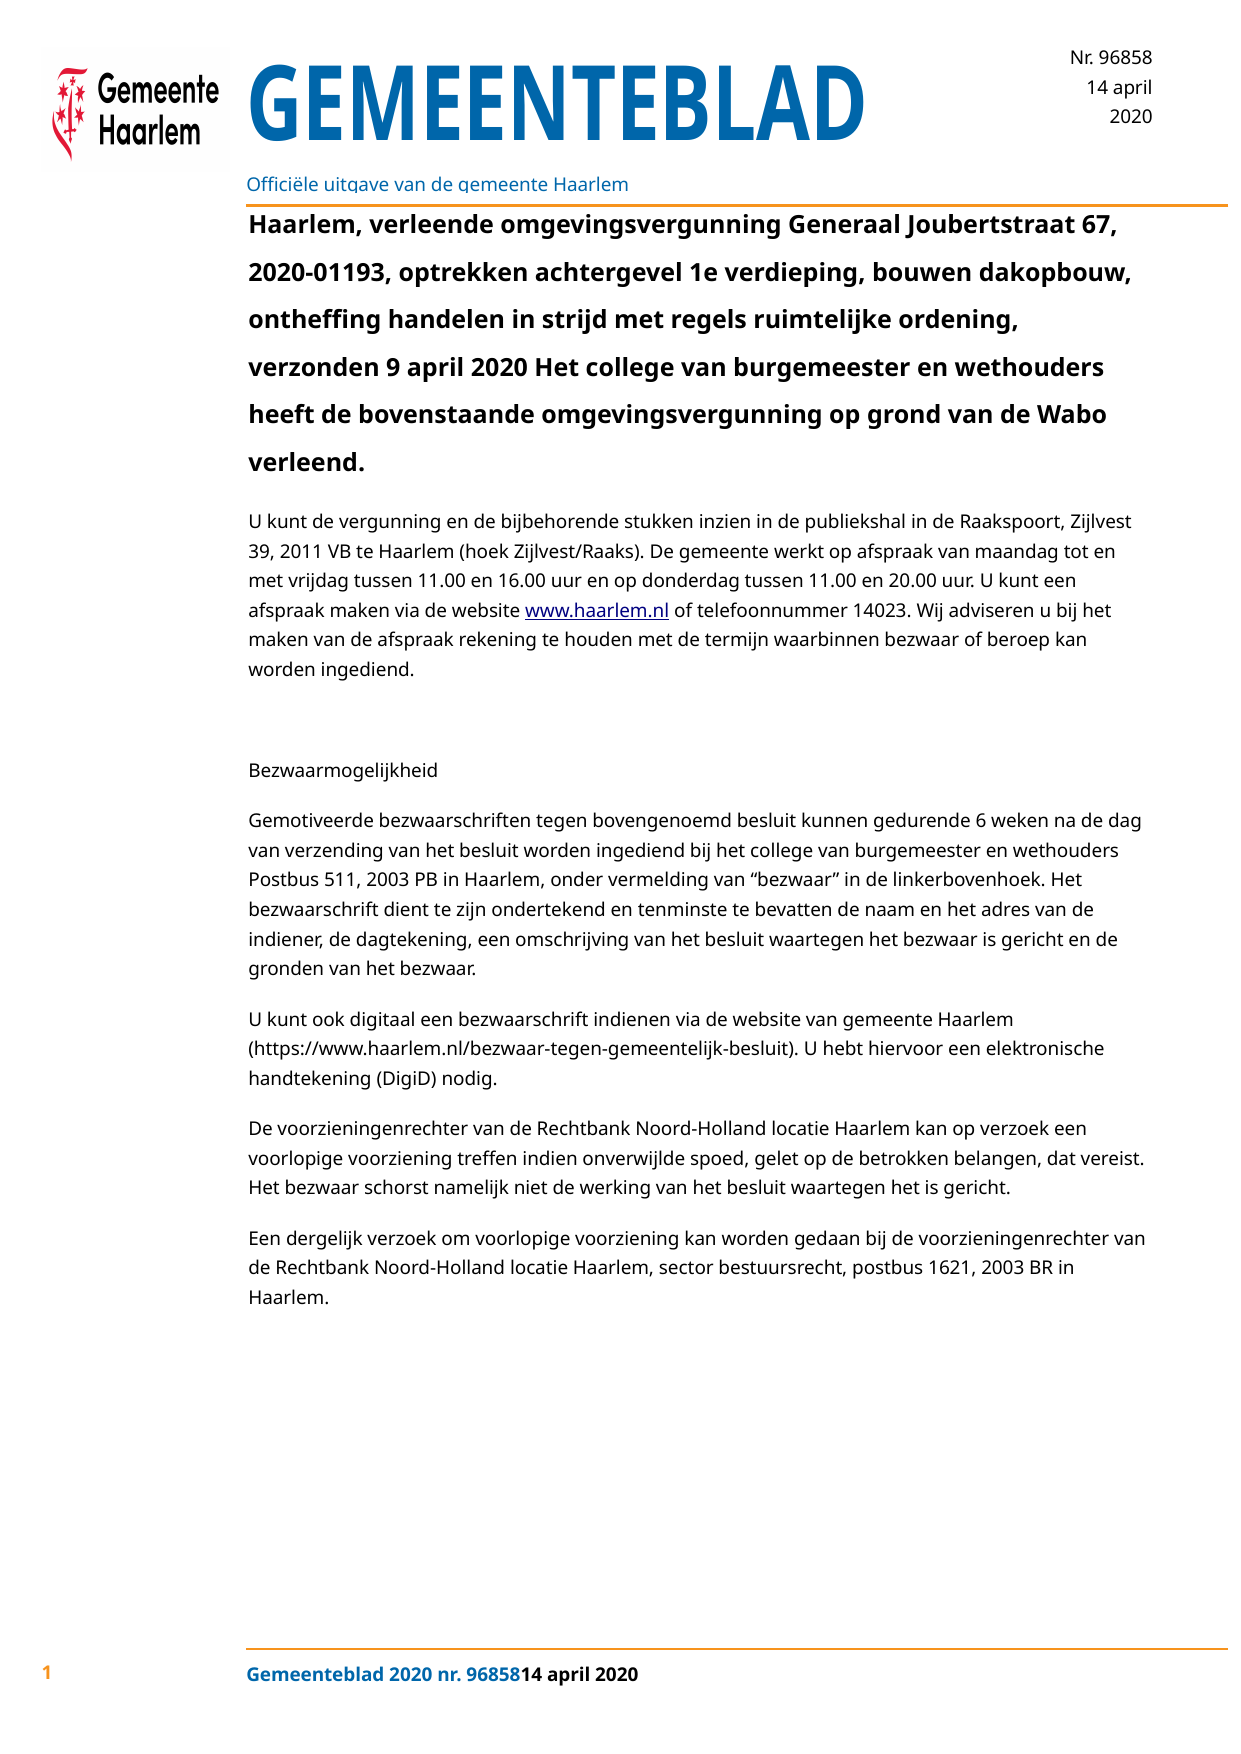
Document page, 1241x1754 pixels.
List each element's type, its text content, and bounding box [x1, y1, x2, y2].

text Gemotiveerde bezwaarschriften tegen bovengenoemd besluit kunnen gedurende 6 weken na de dag van verzending van het besluit worden ingediend bij het college van burgemeester en wethouders Postbus 511, 2003 PB in Haarlem, onder vermelding van “bezwaar” in de linkerbovenhoek. Het bezwaarschrift dient te zijn ondertekend en tenminste te bevatten de naam en het adres van de indiener, de dagtekening, een omschrijving van het besluit waartegen het bezwaar is gericht en de gronden van het bezwaar. [248, 807, 1152, 981]
text U kunt ook digitaal een bezwaarschrift indienen via de website van gemeente Haarlem (https://www.haarlem.nl/bezwaar-tegen-gemeentelijk-besluit). U hebt hiervoor een elektronische handtekening (DigiD) nodig. [248, 1006, 1152, 1091]
text De voorzieningenrechter van de Rechtbank Noord-Holland locatie Haarlem kan op verzoek een voorlopige voorziening treffen indien onverwijlde spoed, gelet op de betrokken belangen, dat vereist. Het bezwaar schorst namelijk niet de werking van het besluit waartegen het is gericht. [248, 1115, 1152, 1200]
text Een dergelijk verzoek om voorlopige voorziening kan worden gedaan bij de voorzieningenrechter van de Rechtbank Noord-Holland locatie Haarlem, sector bestuursrecht, postbus 1621, 2003 BR in Haarlem. [248, 1225, 1152, 1310]
text U kunt de vergunning en de bijbehorende stukken inzien in de publiekshal in de Raakspoort, Zijlvest 39, 2011 VB te Haarlem (hoek Zijlvest/Raaks). De gemeente werkt op afspraak van maandag tot en met vrijdag tussen 11.00 en 16.00 uur en op donderdag tussen 11.00 en 20.00 uur. U kunt een afspraak maken via de website www.haarlem.nl of telefoonnummer 14023. Wij adviseren u bij het maken van de afspraak rekening te houden met de termijn waarbinnen bezwaar of beroep kan worden ingediend. [248, 508, 1152, 682]
text Haarlem, verleende omgevingsvergunning Generaal Joubertstraat 67, 2020-01193, optrekken achtergevel 1e verdieping, bouwen dakopbouw, ontheffing handelen in strijd met regels ruimtelijke ordening, verzonden 9 april 2020 Het college van burgemeester en wethouders heeft de bovenstaande omgevingsvergunning op grond van de Wabo verleend. [248, 207, 1152, 479]
text Bezwaarmogelijkheid [248, 757, 1152, 783]
picture [41, 47, 231, 172]
